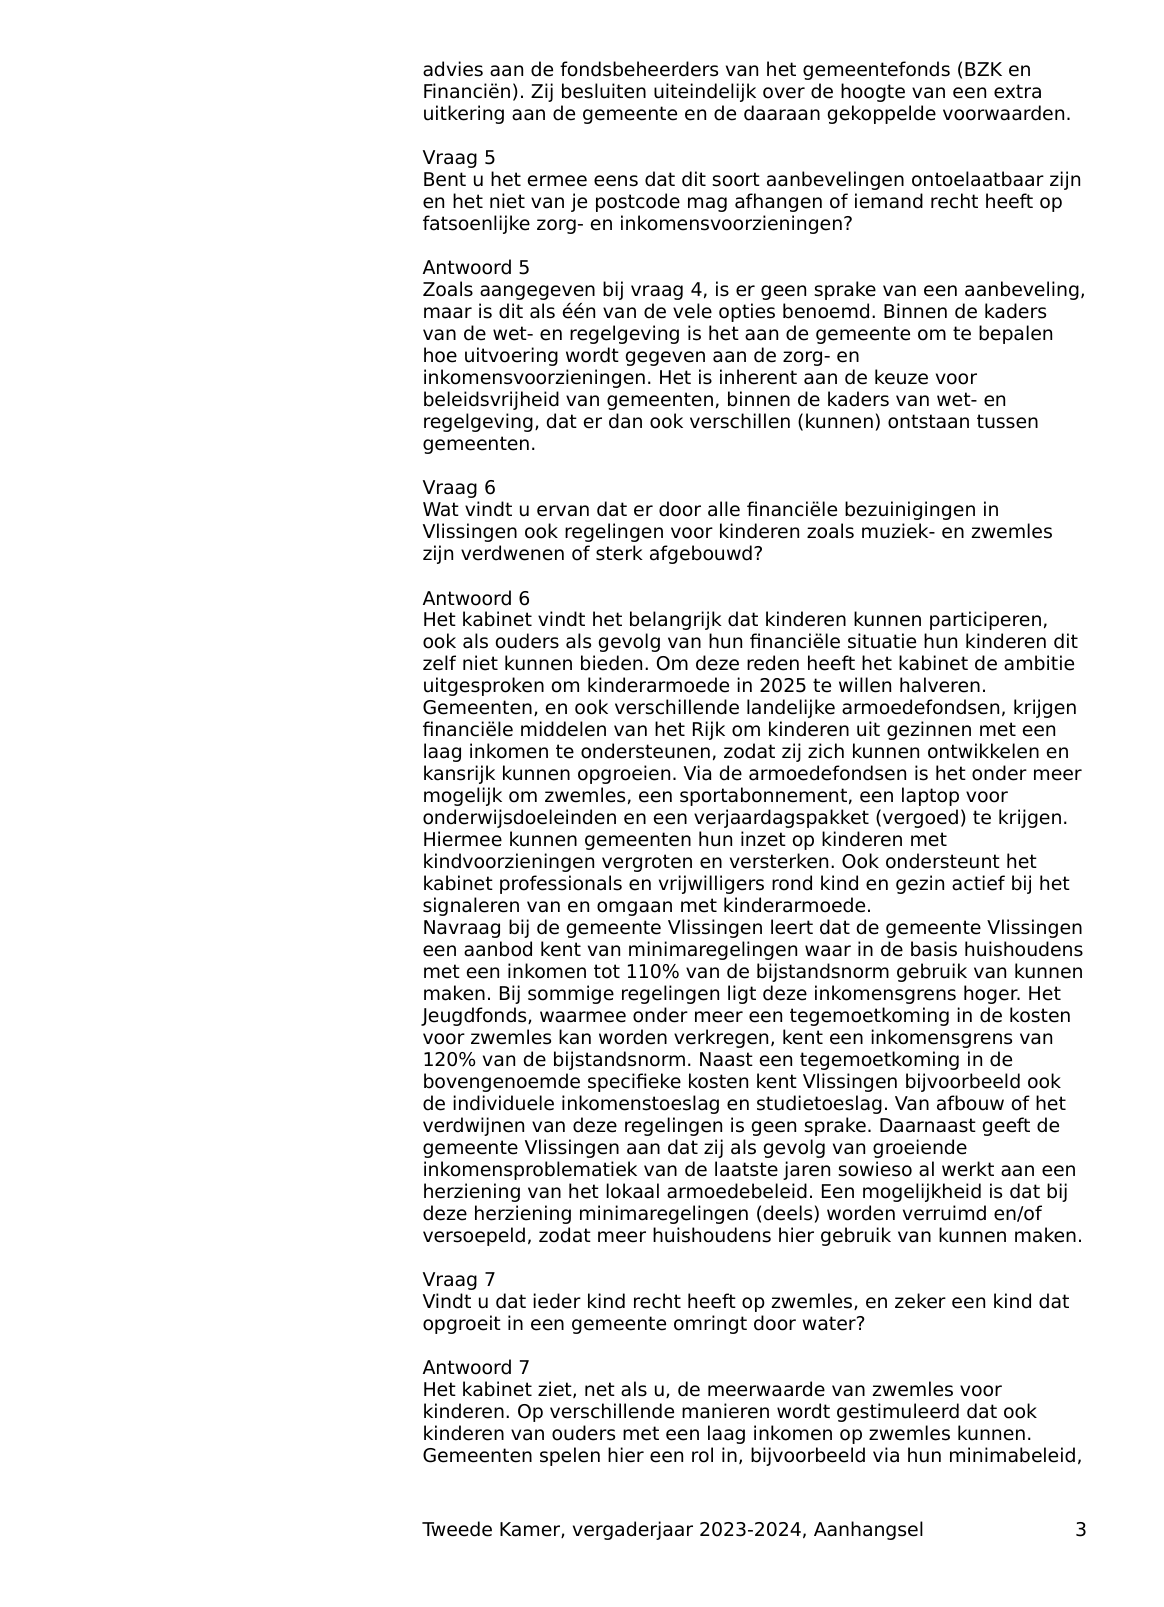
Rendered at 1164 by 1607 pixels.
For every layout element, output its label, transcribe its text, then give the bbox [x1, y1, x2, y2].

text Bent u het ermee eens dat dit soort aanbevelingen ontoelaatbaar zijn en het niet van je postcode mag afhangen of iemand recht heeft op fatsoenlijke zorg- en inkomensvoorzieningen? [422, 169, 1087, 235]
text Het kabinet vindt het belangrijk dat kinderen kunnen participeren, ook als ouders als gevolg van hun financiële situatie hun kinderen dit zelf niet kunnen bieden. Om deze reden heeft het kabinet de ambitie uitgesproken om kinderarmoede in 2025 te willen halveren. Gemeenten, en ook verschillende landelijke armoedefondsen, krijgen financiële middelen van het Rijk om kinderen uit gezinnen met een laag inkomen te ondersteunen, zodat zij zich kunnen ontwikkelen en kansrijk kunnen opgroeien. Via de armoedefondsen is het onder meer mogelijk om zwemles, een sportabonnement, een laptop voor onderwijsdoeleinden en een verjaardagspakket (vergoed) te krijgen. [422, 609, 1087, 829]
text Navraag bij de gemeente Vlissingen leert dat de gemeente Vlissingen een aanbod kent van minimaregelingen waar in de basis huishoudens met een inkomen tot 110% van de bijstandsnorm gebruik van kunnen maken. Bij sommige regelingen ligt deze inkomensgrens hoger. Het Jeugdfonds, waarmee onder meer een tegemoetkoming in de kosten voor zwemles kan worden verkregen, kent een inkomensgrens van 120% van de bijstandsnorm. Naast een tegemoetkoming in de bovengenoemde specifieke kosten kent Vlissingen bijvoorbeeld ook de individuele inkomenstoeslag en studietoeslag. Van afbouw of het verdwijnen van deze regelingen is geen sprake. Daarnaast geeft de gemeente Vlissingen aan dat zij als gevolg van groeiende inkomensproblematiek van de laatste jaren sowieso al werkt aan een herziening van het lokaal armoedebeleid. Een mogelijkheid is dat bij deze herziening minimaregelingen (deels) worden verruimd en/of versoepeld, zodat meer huishoudens hier gebruik van kunnen maken. [422, 917, 1087, 1247]
text Vraag 6 [422, 477, 1087, 499]
text Zoals aangegeven bij vraag 4, is er geen sprake van een aanbeveling, maar is dit als één van de vele opties benoemd. Binnen de kaders van de wet- en regelgeving is het aan de gemeente om te bepalen hoe uitvoering wordt gegeven aan de zorg- en inkomensvoorzieningen. Het is inherent aan de keuze voor beleidsvrijheid van gemeenten, binnen de kaders van wet- en regelgeving, dat er dan ook verschillen (kunnen) ontstaan tussen gemeenten. [422, 279, 1087, 455]
text Hiermee kunnen gemeenten hun inzet op kinderen met kindvoorzieningen vergroten en versterken. Ook ondersteunt het kabinet professionals en vrijwilligers rond kind en gezin actief bij het signaleren van en omgaan met kinderarmoede. [422, 829, 1087, 917]
text Vraag 5 [422, 147, 1087, 169]
text Wat vindt u ervan dat er door alle financiële bezuinigingen in Vlissingen ook regelingen voor kinderen zoals muziek- en zwemles zijn verdwenen of sterk afgebouwd? [422, 499, 1087, 565]
text Het kabinet ziet, net als u, de meerwaarde van zwemles voor kinderen. Op verschillende manieren wordt gestimuleerd dat ook kinderen van ouders met een laag inkomen op zwemles kunnen. Gemeenten spelen hier een rol in, bijvoorbeeld via hun minimabeleid, [422, 1379, 1087, 1467]
text Vindt u dat ieder kind recht heeft op zwemles, en zeker een kind dat opgroeit in een gemeente omringt door water? [422, 1291, 1087, 1335]
text Antwoord 7 [422, 1357, 1087, 1379]
text Antwoord 5 [422, 257, 1087, 279]
text advies aan de fondsbeheerders van het gemeentefonds (BZK en Financiën). Zij besluiten uiteindelijk over de hoogte van een extra uitkering aan de gemeente en de daaraan gekoppelde voorwaarden. [422, 59, 1087, 125]
text Vraag 7 [422, 1269, 1087, 1291]
text Antwoord 6 [422, 587, 1087, 609]
